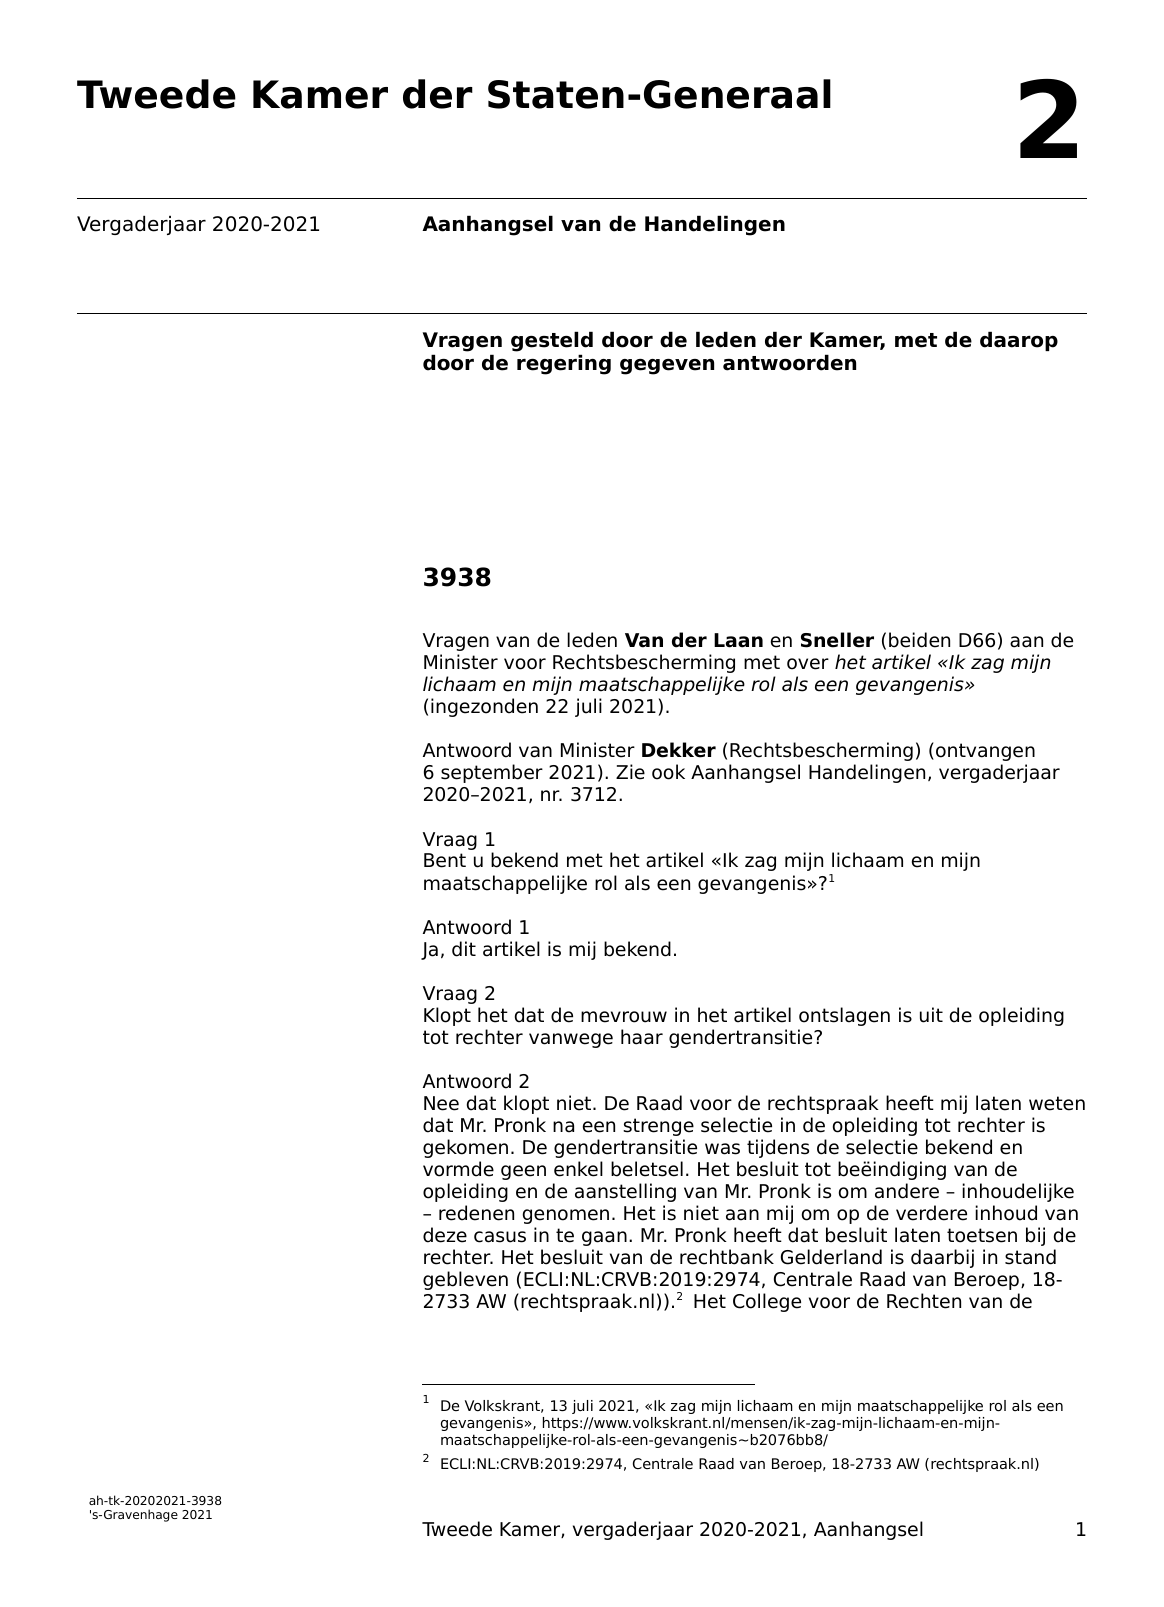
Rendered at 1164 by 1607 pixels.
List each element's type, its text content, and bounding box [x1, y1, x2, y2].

text De Volkskrant, 13 juli 2021, «Ik zag mijn lichaam en mijn maatschappelijke rol als een gevangenis», https://www.volkskrant.nl/mensen/ik-zag-mijn-lichaam-en-mijn-maatschappelijke-rol-als-een-gevangenis~b2076bb8/ [422, 1393, 1087, 1449]
text Antwoord 1 [422, 917, 1087, 938]
text ECLI:NL:CRVB:2019:2974, Centrale Raad van Beroep, 18-2733 AW (rechtspraak.nl) [422, 1452, 1087, 1474]
table_cell Aanhangsel van de Handelingen [422, 199, 1087, 313]
text 's-Gravenhage 2021 [88, 1508, 323, 1522]
table_cell Vergaderjaar 2020-2021 [77, 199, 422, 313]
text Klopt het dat de mevrouw in het artikel ontslagen is uit de opleiding tot rechter vanwege haar gendertransitie? [422, 1005, 1087, 1049]
table_cell Vragen gesteld door de leden der Kamer, met de daarop door de regering gegeven antwoorden [422, 314, 1087, 375]
text Nee dat klopt niet. De Raad voor de rechtspraak heeft mij laten weten dat Mr. Pronk na een strenge selectie in de opleiding tot rechter is gekomen. De gendertransitie was tijdens de selectie bekend en vormde geen enkel beletsel. Het besluit tot beëindiging van de opleiding en de aanstelling van Mr. Pronk is om andere – inhoudelijke – redenen genomen. Het is niet aan mij om op de verdere inhoud van deze casus in te gaan. Mr. Pronk heeft dat besluit laten toetsen bij de rechter. Het besluit van de rechtbank Gelderland is daarbij in stand gebleven (ECLI:NL:CRVB:2019:2974, Centrale Raad van Beroep, 18-2733 AW (rechtspraak.nl)). Het College voor de Rechten van de [422, 1093, 1087, 1313]
text Antwoord van Minister Dekker (Rechtsbescherming) (ontvangen 6 september 2021). Zie ook Aanhangsel Handelingen, vergaderjaar 2020–2021, nr. 3712. [422, 740, 1087, 806]
text Vragen van de leden Van der Laan en Sneller (beiden D66) aan de Minister voor Rechtsbescherming met over het artikel «Ik zag mijn lichaam en mijn maatschappelijke rol als een gevangenis» (ingezonden 22 juli 2021). [422, 630, 1087, 718]
text Bent u bekend met het artikel «Ik zag mijn lichaam en mijn maatschappelijke rol als een gevangenis»? [422, 850, 1087, 894]
table_cell [77, 314, 422, 375]
text 3938 [422, 563, 1087, 592]
text ah-tk-20202021-3938 [88, 1494, 323, 1508]
table_header Tweede Kamer der Staten-Generaal [77, 59, 886, 198]
text Vraag 1 [422, 828, 1087, 850]
text Antwoord 2 [422, 1071, 1087, 1093]
text Ja, dit artikel is mij bekend. [422, 938, 1087, 961]
table_header 2 [886, 59, 1087, 198]
text Vraag 2 [422, 983, 1087, 1005]
